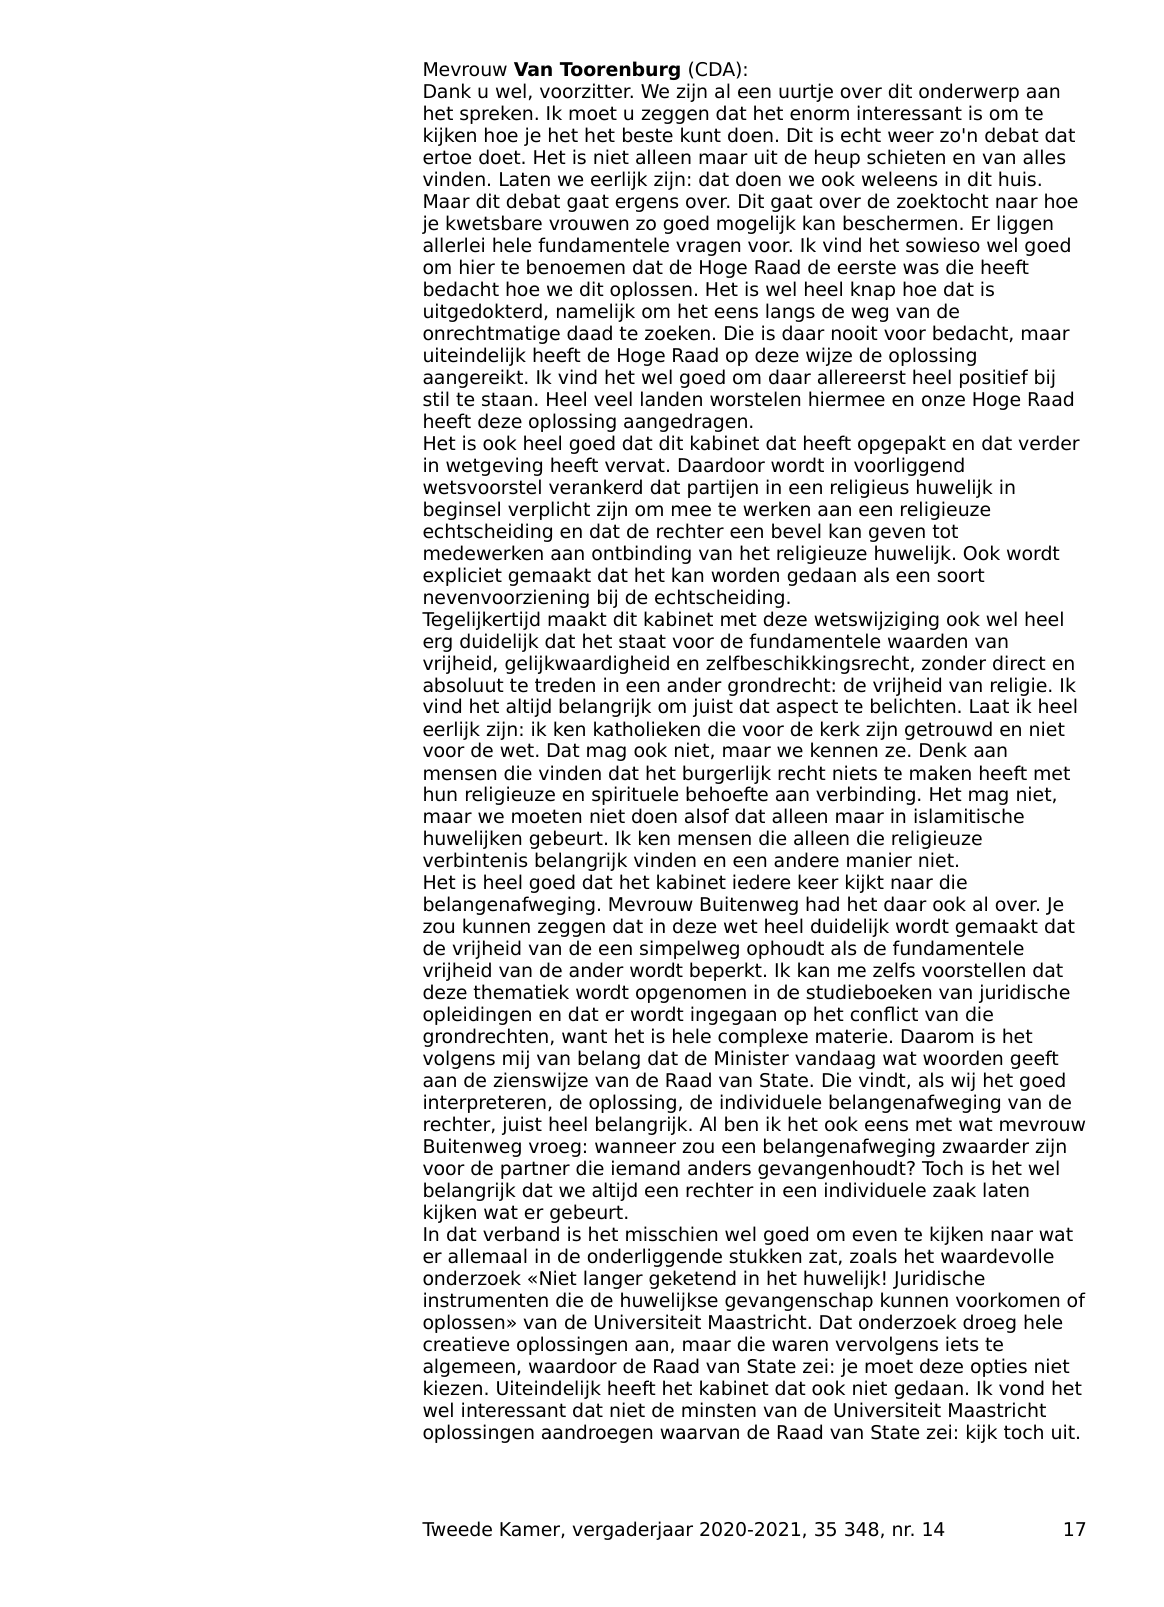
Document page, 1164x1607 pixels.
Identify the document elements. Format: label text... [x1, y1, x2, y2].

text Dank u wel, voorzitter. We zijn al een uurtje over dit onderwerp aan het spreken. Ik moet u zeggen dat het enorm interessant is om te kijken hoe je het het beste kunt doen. Dit is echt weer zo'n debat dat ertoe doet. Het is niet alleen maar uit de heup schieten en van alles vinden. Laten we eerlijk zijn: dat doen we ook weleens in dit huis. Maar dit debat gaat ergens over. Dit gaat over de zoektocht naar hoe je kwetsbare vrouwen zo goed mogelijk kan beschermen. Er liggen allerlei hele fundamentele vragen voor. Ik vind het sowieso wel goed om hier te benoemen dat de Hoge Raad de eerste was die heeft bedacht hoe we dit oplossen. Het is wel heel knap hoe dat is uitgedokterd, namelijk om het eens langs de weg van de onrechtmatige daad te zoeken. Die is daar nooit voor bedacht, maar uiteindelijk heeft de Hoge Raad op deze wijze de oplossing aangereikt. Ik vind het wel goed om daar allereerst heel positief bij stil te staan. Heel veel landen worstelen hiermee en onze Hoge Raad heeft deze oplossing aangedragen. [422, 81, 1087, 433]
text In dat verband is het misschien wel goed om even te kijken naar wat er allemaal in de onderliggende stukken zat, zoals het waardevolle onderzoek «Niet langer geketend in het huwelijk! Juridische instrumenten die de huwelijkse gevangenschap kunnen voorkomen of oplossen» van de Universiteit Maastricht. Dat onderzoek droeg hele creatieve oplossingen aan, maar die waren vervolgens iets te algemeen, waardoor de Raad van State zei: je moet deze opties niet kiezen. Uiteindelijk heeft het kabinet dat ook niet gedaan. Ik vond het wel interessant dat niet de minsten van de Universiteit Maastricht oplossingen aandroegen waarvan de Raad van State zei: kijk toch uit. [422, 1224, 1087, 1444]
text Het is heel goed dat het kabinet iedere keer kijkt naar die belangenafweging. Mevrouw Buitenweg had het daar ook al over. Je zou kunnen zeggen dat in deze wet heel duidelijk wordt gemaakt dat de vrijheid van de een simpelweg ophoudt als de fundamentele vrijheid van de ander wordt beperkt. Ik kan me zelfs voorstellen dat deze thematiek wordt opgenomen in de studieboeken van juridische opleidingen en dat er wordt ingegaan op het conflict van die grondrechten, want het is hele complexe materie. Daarom is het volgens mij van belang dat de Minister vandaag wat woorden geeft aan de zienswijze van de Raad van State. Die vindt, als wij het goed interpreteren, de oplossing, de individuele belangenafweging van de rechter, juist heel belangrijk. Al ben ik het ook eens met wat mevrouw Buitenweg vroeg: wanneer zou een belangenafweging zwaarder zijn voor de partner die iemand anders gevangenhoudt? Toch is het wel belangrijk dat we altijd een rechter in een individuele zaak laten kijken wat er gebeurt. [422, 872, 1087, 1224]
text Mevrouw Van Toorenburg (CDA): [422, 59, 1087, 81]
text Het is ook heel goed dat dit kabinet dat heeft opgepakt en dat verder in wetgeving heeft vervat. Daardoor wordt in voorliggend wetsvoorstel verankerd dat partijen in een religieus huwelijk in beginsel verplicht zijn om mee te werken aan een religieuze echtscheiding en dat de rechter een bevel kan geven tot medewerken aan ontbinding van het religieuze huwelijk. Ook wordt expliciet gemaakt dat het kan worden gedaan als een soort nevenvoorziening bij de echtscheiding. [422, 433, 1087, 608]
text Tegelijkertijd maakt dit kabinet met deze wetswijziging ook wel heel erg duidelijk dat het staat voor de fundamentele waarden van vrijheid, gelijkwaardigheid en zelfbeschikkingsrecht, zonder direct en absoluut te treden in een ander grondrecht: de vrijheid van religie. Ik vind het altijd belangrijk om juist dat aspect te belichten. Laat ik heel eerlijk zijn: ik ken katholieken die voor de kerk zijn getrouwd en niet voor de wet. Dat mag ook niet, maar we kennen ze. Denk aan mensen die vinden dat het burgerlijk recht niets te maken heeft met hun religieuze en spirituele behoefte aan verbinding. Het mag niet, maar we moeten niet doen alsof dat alleen maar in islamitische huwelijken gebeurt. Ik ken mensen die alleen die religieuze verbintenis belangrijk vinden en een andere manier niet. [422, 608, 1087, 872]
